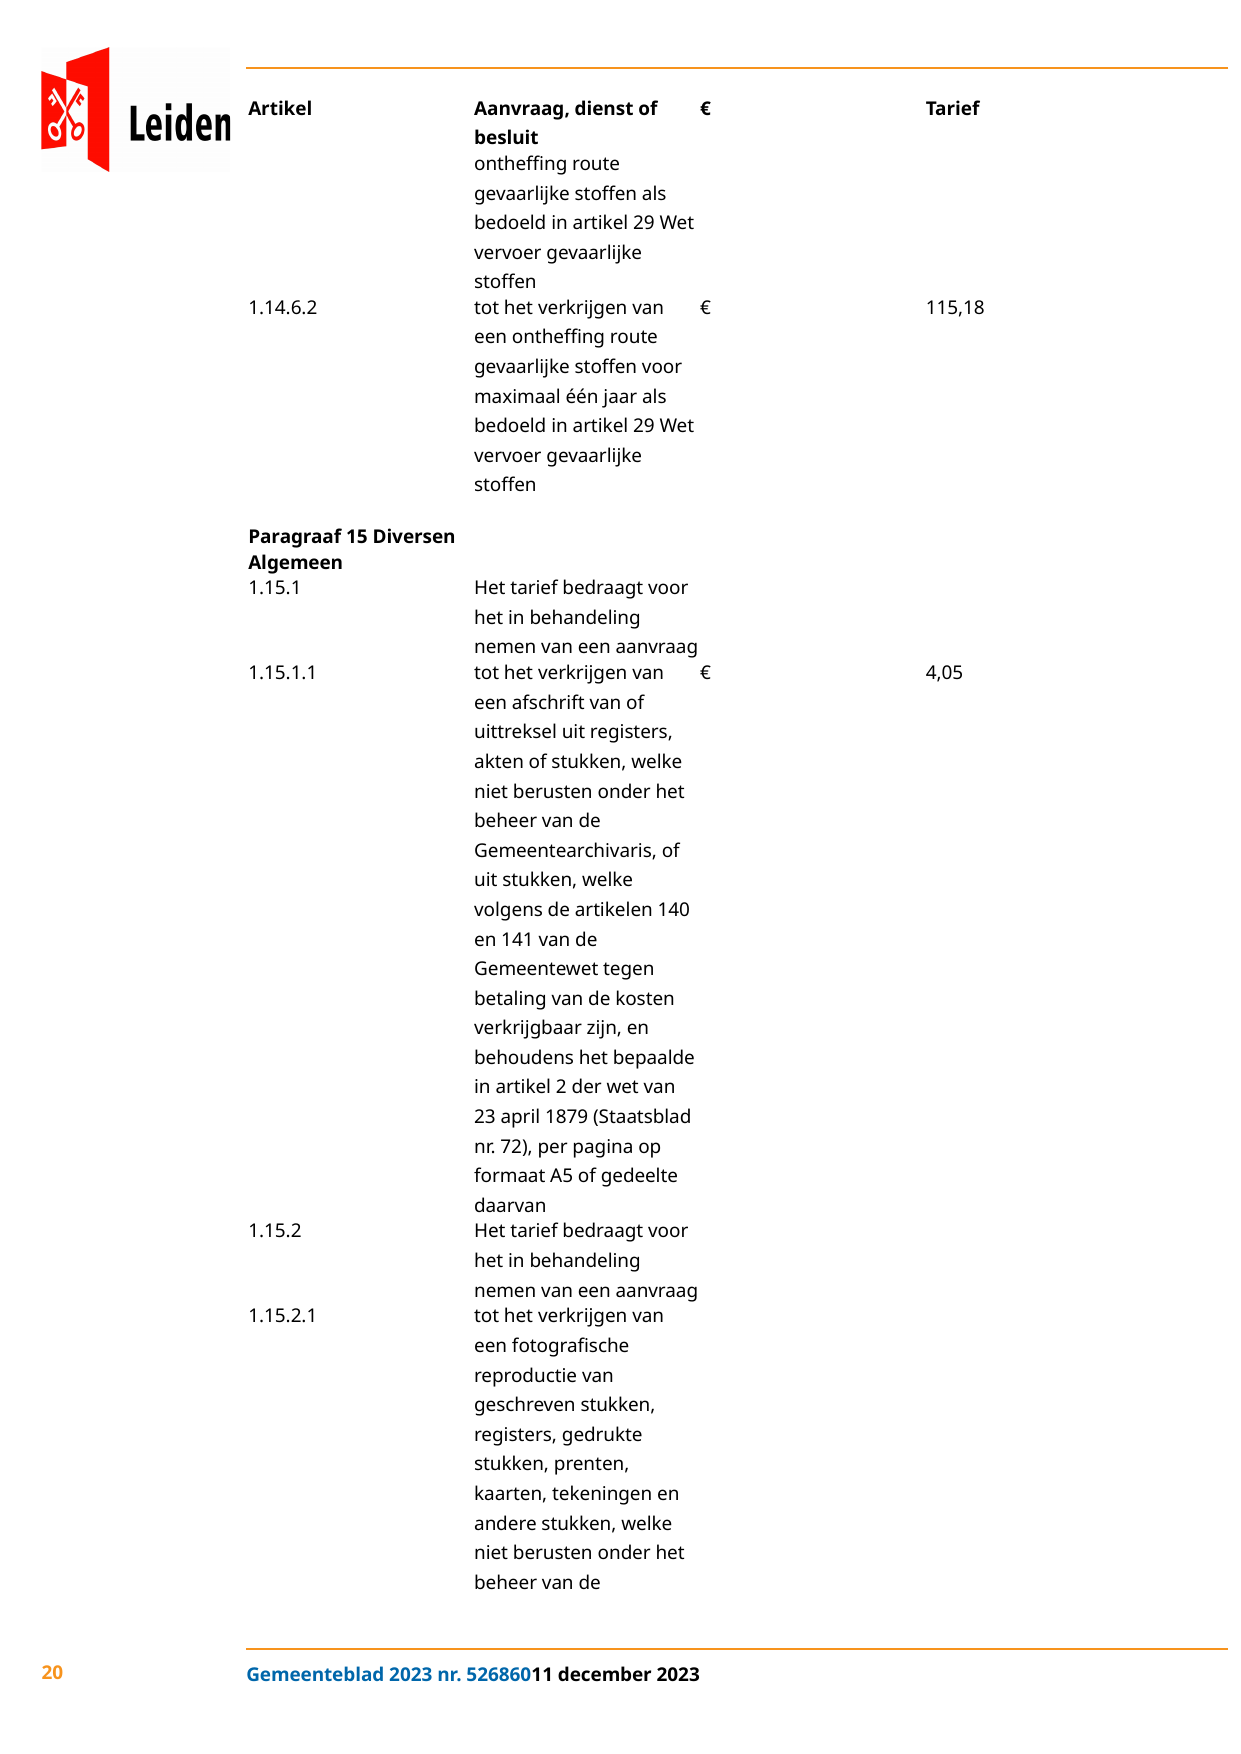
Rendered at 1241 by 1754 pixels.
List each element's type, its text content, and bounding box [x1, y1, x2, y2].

table_cell [248, 150, 474, 294]
table_cell 1.15.1 [248, 575, 474, 659]
table_cell ontheffing route gevaarlijke stoffen als bedoeld in artikel 29 Wet vervoer gevaarlijke stoffen [474, 150, 700, 294]
table_cell 115,18 [926, 294, 1152, 497]
table_cell [700, 1218, 926, 1303]
table_cell [700, 1303, 926, 1594]
table_cell 1.15.2.1 [248, 1303, 474, 1594]
table_cell € [700, 660, 926, 1218]
table_header Artikel [248, 95, 474, 150]
table_header Aanvraag, dienst of besluit [474, 95, 700, 150]
table_header Tarief [926, 95, 1152, 150]
table_cell 4,05 [926, 660, 1152, 1218]
table_cell tot het verkrijgen van een ontheffing route gevaarlijke stoffen voor maximaal één jaar als bedoeld in artikel 29 Wet vervoer gevaarlijke stoffen [474, 294, 700, 497]
table_cell [700, 150, 926, 294]
table_cell tot het verkrijgen van een afschrift van of uittreksel uit registers, akten of stukken, welke niet berusten onder het beheer van de Gemeentearchivaris, of uit stukken, welke volgens de artikelen 140 en 141 van de Gemeentewet tegen betaling van de kosten verkrijgbaar zijn, en behoudens het bepaalde in artikel 2 der wet van 23 april 1879 (Staatsblad nr. 72), per pagina op formaat A5 of gedeelte daarvan [474, 660, 700, 1218]
table_cell Algemeen [248, 549, 700, 574]
table_cell [926, 575, 1152, 659]
table_cell tot het verkrijgen van een fotografische reproductie van geschreven stukken, registers, gedrukte stukken, prenten, kaarten, tekeningen en andere stukken, welke niet berusten onder het beheer van de [474, 1303, 700, 1594]
table_cell [700, 498, 926, 523]
table_cell 1.14.6.2 [248, 294, 474, 497]
table_cell [474, 498, 700, 523]
table_cell [926, 523, 1152, 549]
table_cell [926, 150, 1152, 294]
picture [41, 47, 231, 172]
table_cell [926, 549, 1152, 574]
table_cell Het tarief bedraagt voor het in behandeling nemen van een aanvraag [474, 575, 700, 659]
table_cell [248, 498, 474, 523]
table_cell Paragraaf 15 Diversen [248, 523, 700, 549]
table_cell [700, 523, 926, 549]
table_cell 1.15.2 [248, 1218, 474, 1303]
table_cell 1.15.1.1 [248, 660, 474, 1218]
table_cell [926, 1218, 1152, 1303]
table_cell [700, 549, 926, 574]
table_cell € [700, 294, 926, 497]
table_cell [926, 498, 1152, 523]
table_header € [700, 95, 926, 150]
table_cell Het tarief bedraagt voor het in behandeling nemen van een aanvraag [474, 1218, 700, 1303]
table_cell [926, 1303, 1152, 1594]
table_cell [700, 575, 926, 659]
